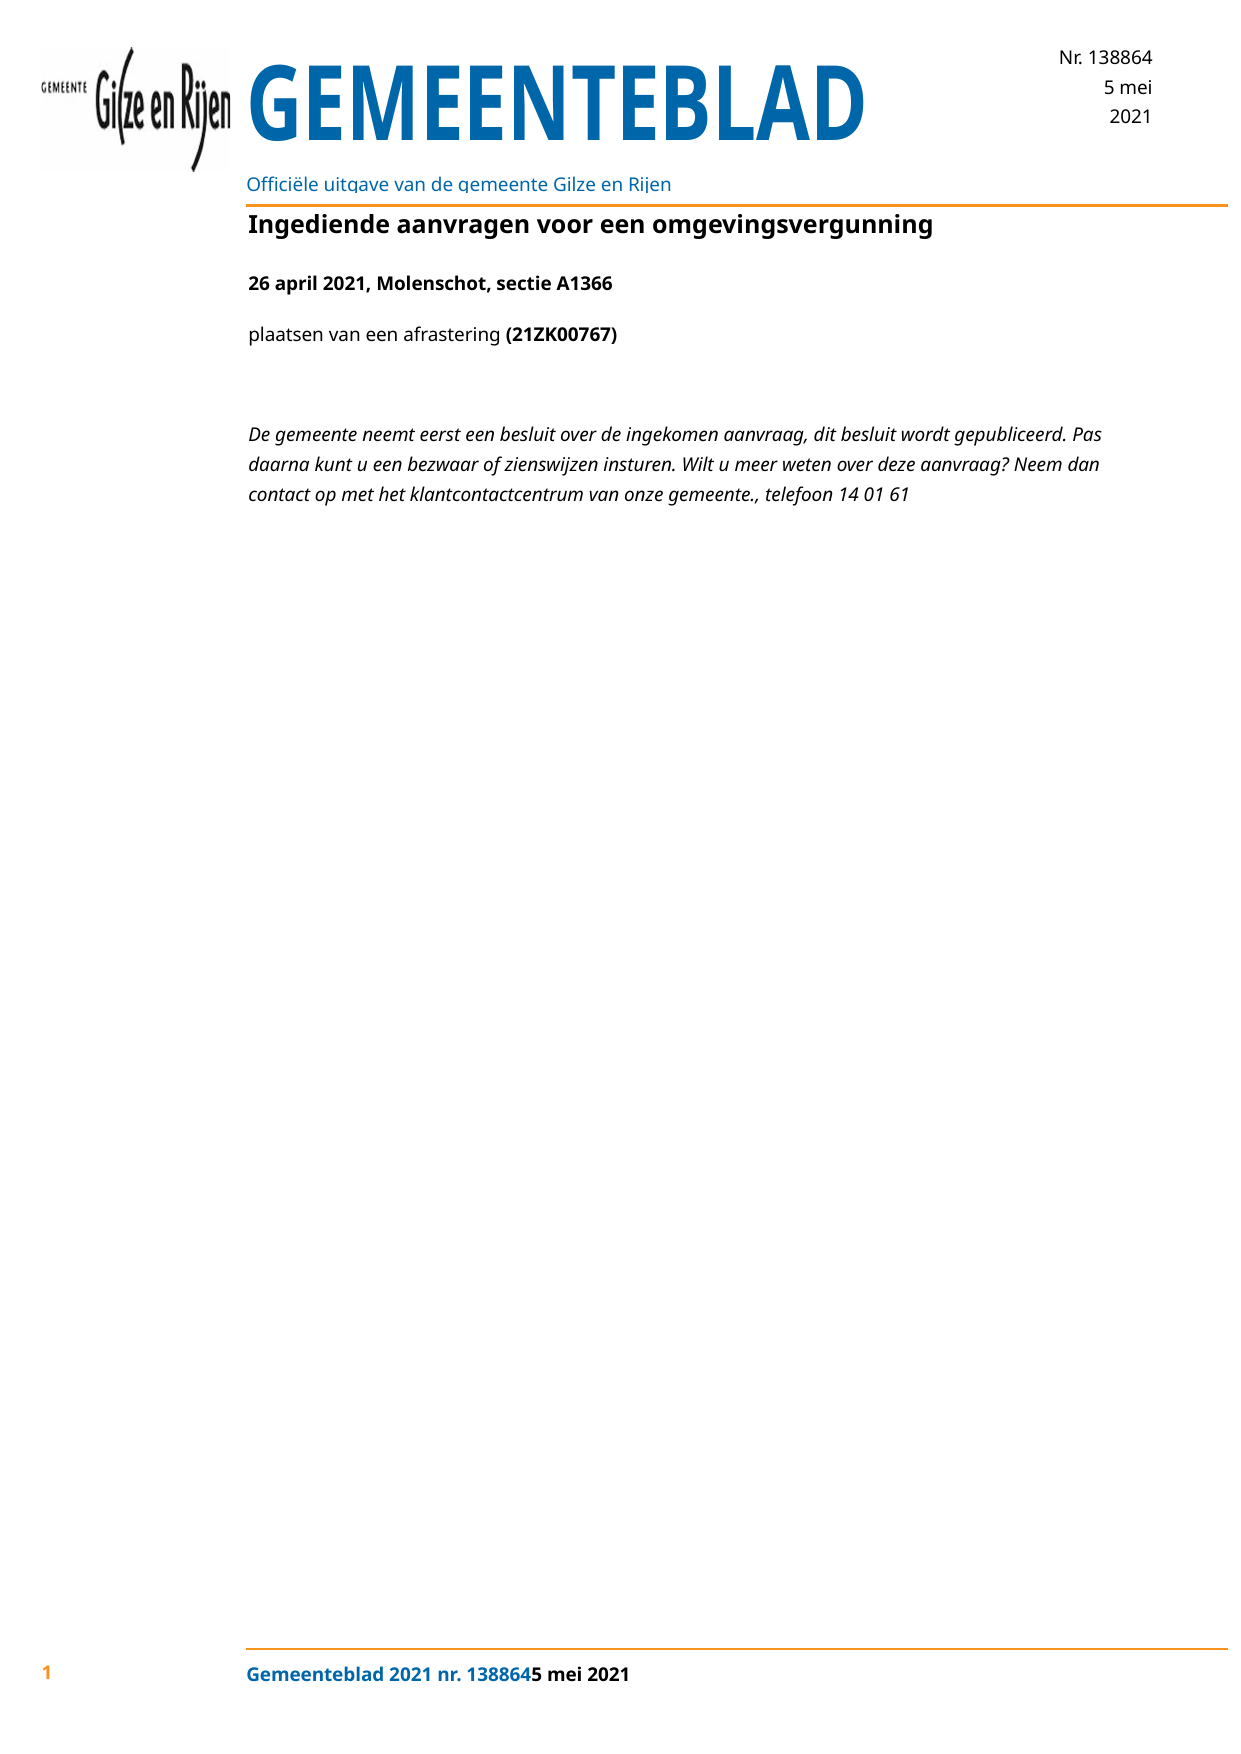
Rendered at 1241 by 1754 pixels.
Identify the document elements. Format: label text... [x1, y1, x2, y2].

picture [41, 47, 231, 172]
text 26 april 2021, Molenschot, sectie A1366 [248, 270, 1152, 296]
text plaatsen van een afrastering (21ZK00767) [248, 321, 1152, 346]
text Ingediende aanvragen voor een omgevingsvergunning [248, 207, 1152, 241]
text De gemeente neemt eerst een besluit over de ingekomen aanvraag, dit besluit wordt gepubliceerd. Pas daarna kunt u een bezwaar of zienswijzen insturen. Wilt u meer weten over deze aanvraag? Neem dan contact op met het klantcontactcentrum van onze gemeente., telefoon 14 01 61 [248, 422, 1152, 506]
